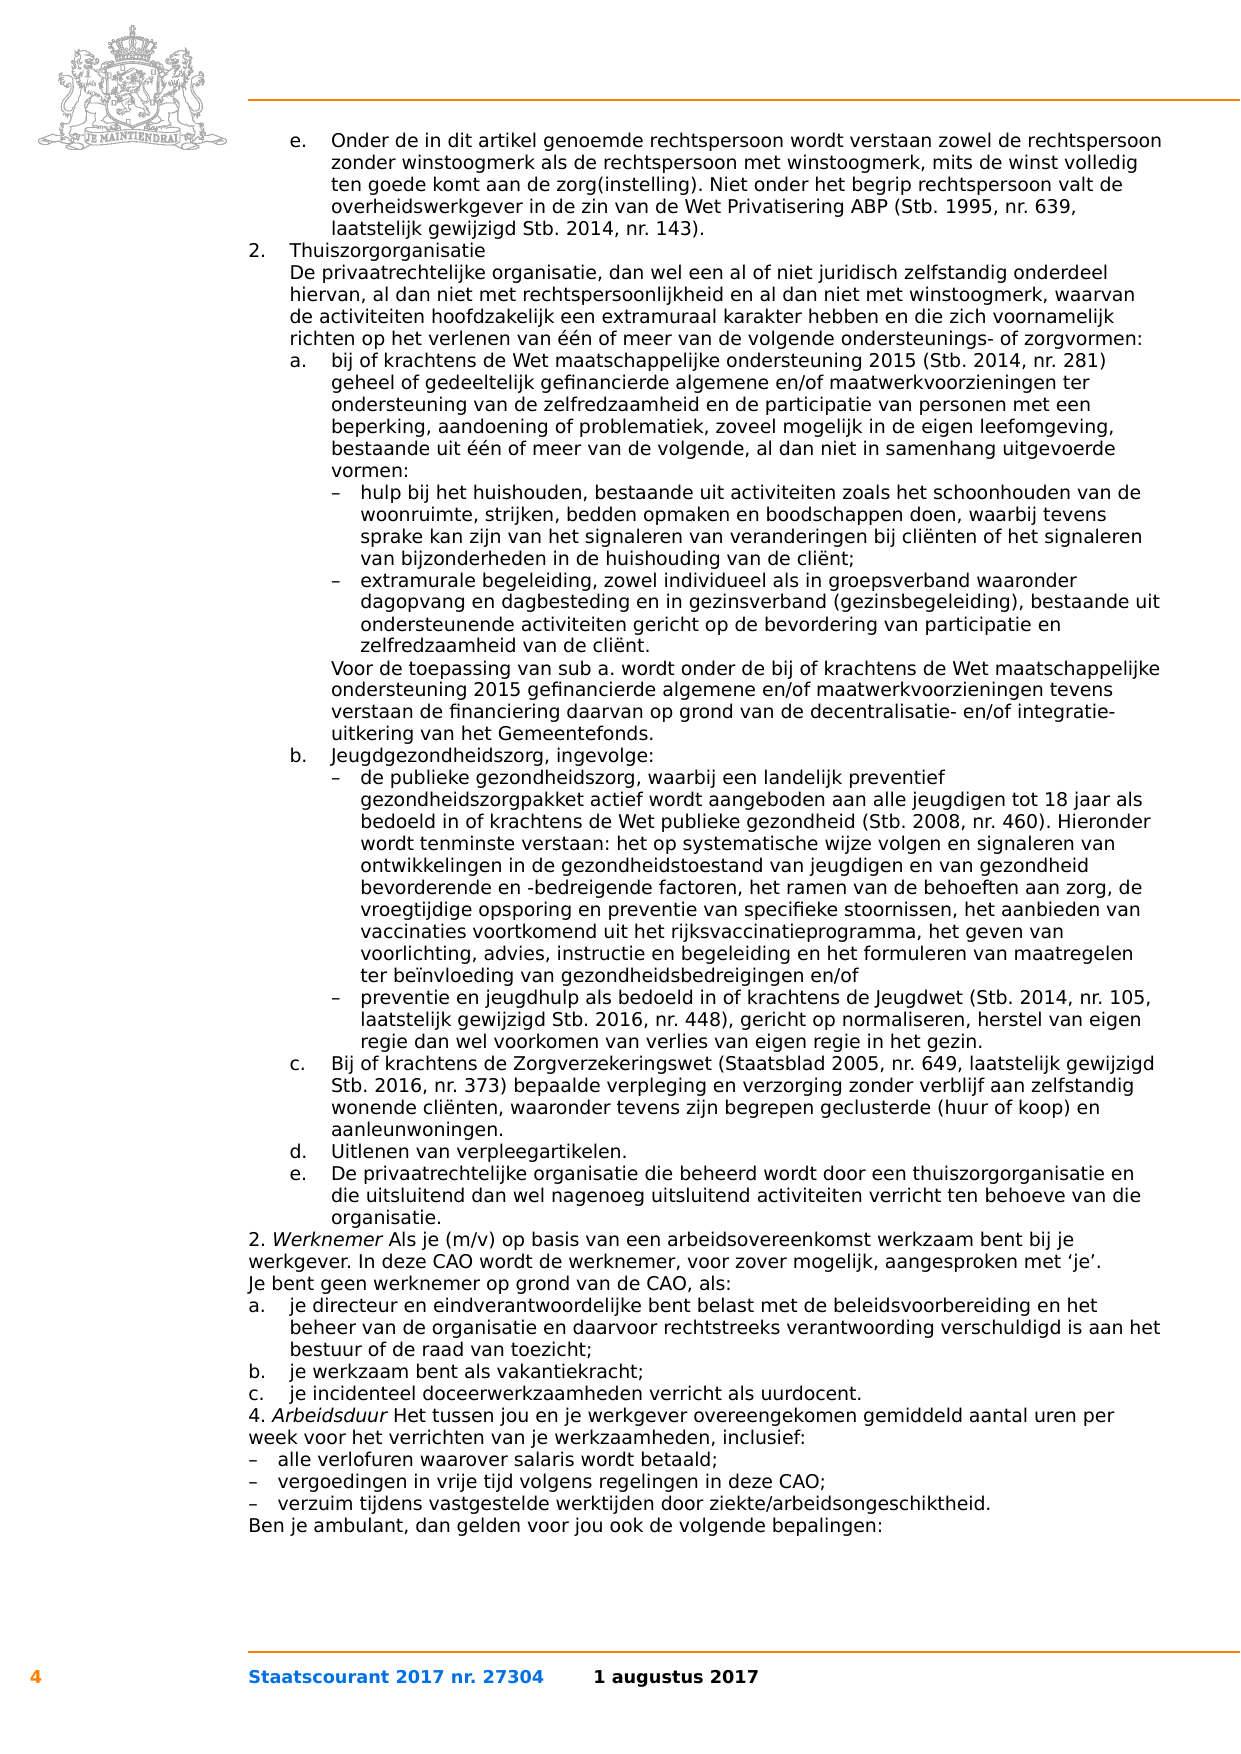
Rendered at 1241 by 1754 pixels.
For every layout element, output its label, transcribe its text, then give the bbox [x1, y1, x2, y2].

text – hulp bij het huishouden, bestaande uit activiteiten zoals het schoonhouden van de woonruimte, strijken, bedden opmaken en boodschappen doen, waarbij tevens sprake kan zijn van het signaleren van veranderingen bij cliënten of het signaleren van bijzonderheden in de huishouding van de cliënt; [331, 482, 1163, 569]
text – vergoedingen in vrije tijd volgens regelingen in deze CAO; [248, 1471, 1163, 1493]
text 2. Werknemer Als je (m/v) op basis van een arbeidsovereenkomst werkzaam bent bij je werkgever. In deze CAO wordt de werknemer, voor zover mogelijk, aangesproken met ‘je’. [248, 1229, 1163, 1273]
text – de publieke gezondheidszorg, waarbij een landelijk preventief gezondheidszorgpakket actief wordt aangeboden aan alle jeugdigen tot 18 jaar als bedoeld in of krachtens de Wet publieke gezondheid (Stb. 2008, nr. 460). Hieronder wordt tenminste verstaan: het op systematische wijze volgen en signaleren van ontwikkelingen in de gezondheidstoestand van jeugdigen en van gezondheid bevorderende en -bedreigende factoren, het ramen van de behoeften aan zorg, de vroegtijdige opsporing en preventie van specifieke stoornissen, het aanbieden van vaccinaties voortkomend uit het rijksvaccinatieprogramma, het geven van voorlichting, advies, instructie en begeleiding en het formuleren van maatregelen ter beïnvloeding van gezondheidsbedreigingen en/of [331, 767, 1163, 987]
text c. je incidenteel doceerwerkzaamheden verricht als uurdocent. [248, 1383, 1163, 1405]
text a. bij of krachtens de Wet maatschappelijke ondersteuning 2015 (Stb. 2014, nr. 281) geheel of gedeeltelijk gefinancierde algemene en/of maatwerkvoorzieningen ter ondersteuning van de zelfredzaamheid en de participatie van personen met een beperking, aandoening of problematiek, zoveel mogelijk in de eigen leefomgeving, bestaande uit één of meer van de volgende, al dan niet in samenhang uitgevoerde vormen: [289, 350, 1163, 482]
text d. Uitlenen van verpleegartikelen. [289, 1141, 1163, 1163]
text e. Onder de in dit artikel genoemde rechtspersoon wordt verstaan zowel de rechtspersoon zonder winstoogmerk als de rechtspersoon met winstoogmerk, mits de winst volledig ten goede komt aan de zorg(instelling). Niet onder het begrip rechtspersoon valt de overheidswerkgever in de zin van de Wet Privatisering ABP (Stb. 1995, nr. 639, laatstelijk gewijzigd Stb. 2014, nr. 143). [289, 130, 1163, 240]
text De privaatrechtelijke organisatie, dan wel een al of niet juridisch zelfstandig onderdeel hiervan, al dan niet met rechtspersoonlijkheid en al dan niet met winstoogmerk, waarvan de activiteiten hoofdzakelijk een extramuraal karakter hebben en die zich voornamelijk richten op het verlenen van één of meer van de volgende ondersteunings- of zorgvormen: [289, 262, 1163, 350]
text 4. Arbeidsduur Het tussen jou en je werkgever overeengekomen gemiddeld aantal uren per week voor het verrichten van je werkzaamheden, inclusief: [248, 1405, 1163, 1449]
text b. je werkzaam bent als vakantiekracht; [248, 1361, 1163, 1383]
text 2. Thuiszorgorganisatie [248, 240, 1163, 262]
text b. Jeugdgezondheidszorg, ingevolge: [289, 745, 1163, 767]
text – alle verlofuren waarover salaris wordt betaald; [248, 1449, 1163, 1471]
text – preventie en jeugdhulp als bedoeld in of krachtens de Jeugdwet (Stb. 2014, nr. 105, laatstelijk gewijzigd Stb. 2016, nr. 448), gericht op normaliseren, herstel van eigen regie dan wel voorkomen van verlies van eigen regie in het gezin. [331, 987, 1163, 1053]
text Ben je ambulant, dan gelden voor jou ook de volgende bepalingen: [248, 1514, 1163, 1537]
picture [38, 25, 227, 150]
text Voor de toepassing van sub a. wordt onder de bij of krachtens de Wet maatschappelijke ondersteuning 2015 gefinancierde algemene en/of maatwerkvoorzieningen tevens verstaan de financiering daarvan op grond van de decentralisatie- en/of integratie-uitkering van het Gemeentefonds. [331, 657, 1163, 745]
text c. Bij of krachtens de Zorgverzekeringswet (Staatsblad 2005, nr. 649, laatstelijk gewijzigd Stb. 2016, nr. 373) bepaalde verpleging en verzorging zonder verblijf aan zelfstandig wonende cliënten, waaronder tevens zijn begrepen geclusterde (huur of koop) en aanleunwoningen. [289, 1053, 1163, 1141]
text – verzuim tijdens vastgestelde werktijden door ziekte/arbeidsongeschiktheid. [248, 1493, 1163, 1514]
text e. De privaatrechtelijke organisatie die beheerd wordt door een thuiszorgorganisatie en die uitsluitend dan wel nagenoeg uitsluitend activiteiten verricht ten behoeve van die organisatie. [289, 1163, 1163, 1229]
text – extramurale begeleiding, zowel individueel als in groepsverband waaronder dagopvang en dagbesteding en in gezinsverband (gezinsbegeleiding), bestaande uit ondersteunende activiteiten gericht op de bevordering van participatie en zelfredzaamheid van de cliënt. [331, 569, 1163, 657]
text a. je directeur en eindverantwoordelijke bent belast met de beleidsvoorbereiding en het beheer van de organisatie en daarvoor rechtstreeks verantwoording verschuldigd is aan het bestuur of de raad van toezicht; [248, 1295, 1163, 1361]
text Je bent geen werknemer op grond van de CAO, als: [248, 1273, 1163, 1295]
